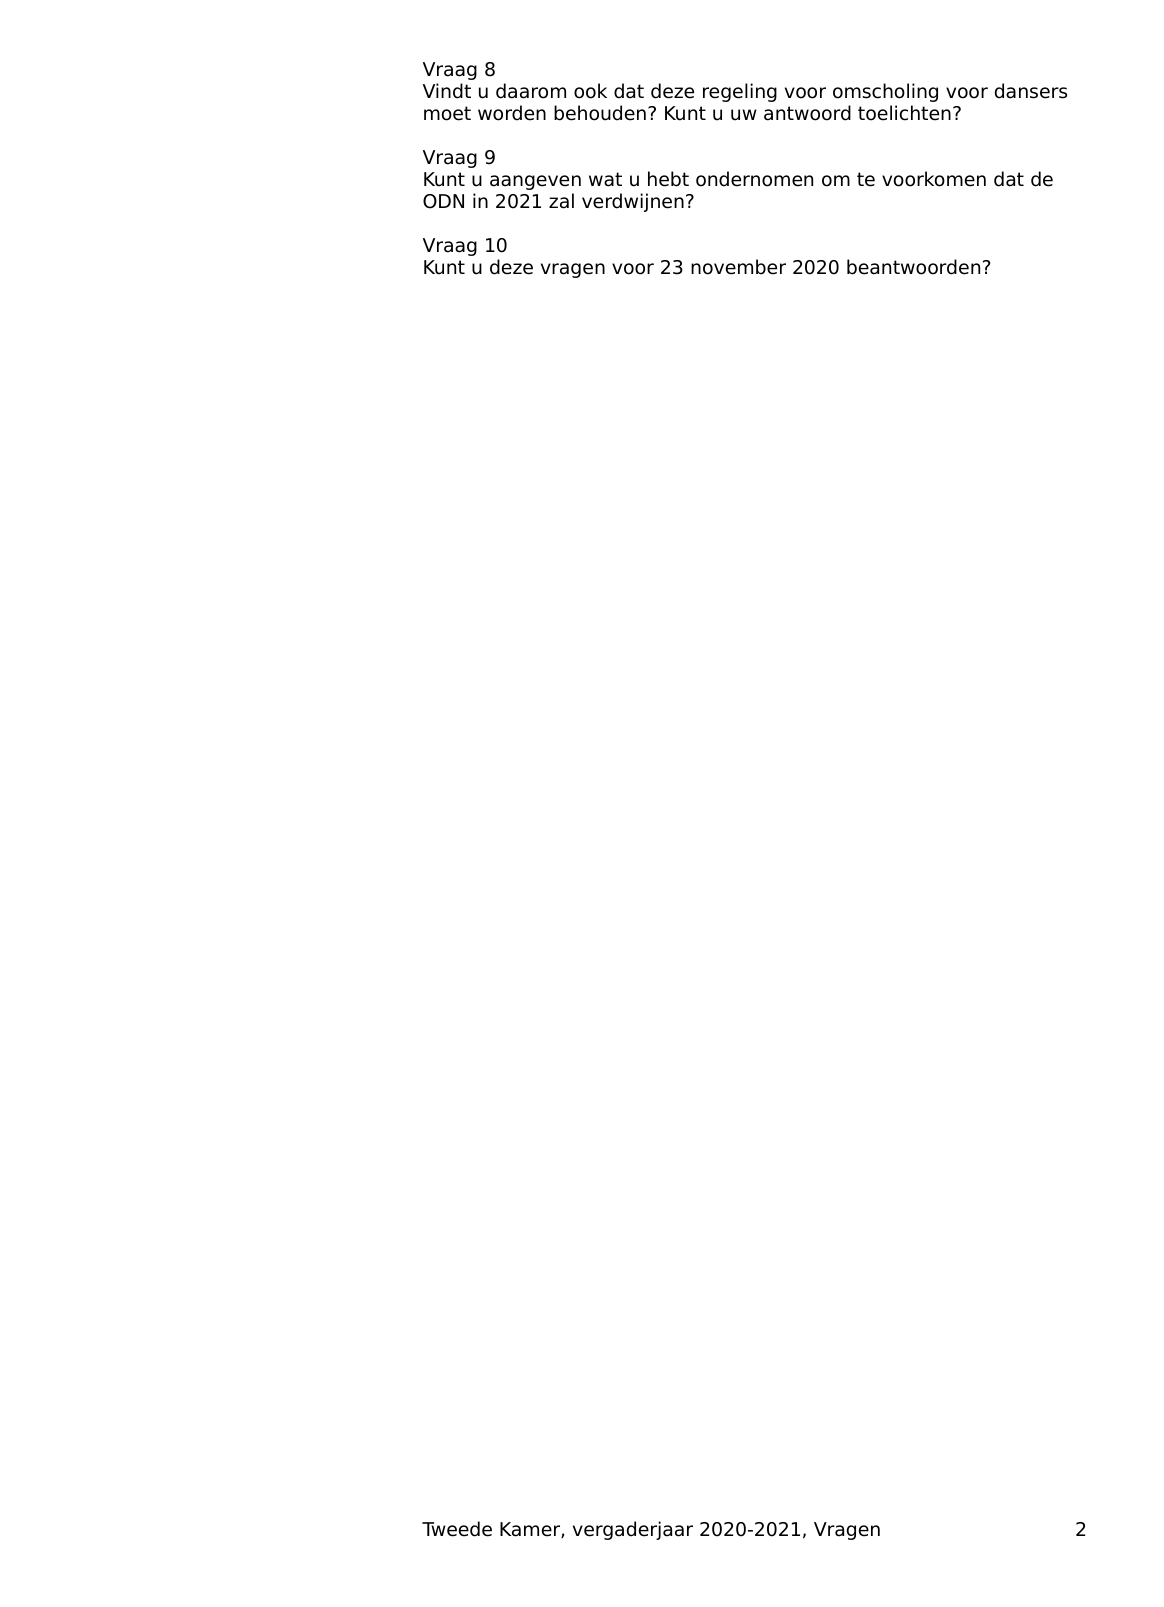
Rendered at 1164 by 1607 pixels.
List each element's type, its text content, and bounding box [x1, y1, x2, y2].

text Vraag 8 [422, 59, 1087, 81]
text Vraag 9 [422, 147, 1087, 169]
text Vraag 10 [422, 235, 1087, 257]
text Kunt u deze vragen voor 23 november 2020 beantwoorden? [422, 257, 1087, 279]
text Vindt u daarom ook dat deze regeling voor omscholing voor dansers moet worden behouden? Kunt u uw antwoord toelichten? [422, 81, 1087, 125]
text Kunt u aangeven wat u hebt ondernomen om te voorkomen dat de ODN in 2021 zal verdwijnen? [422, 169, 1087, 213]
